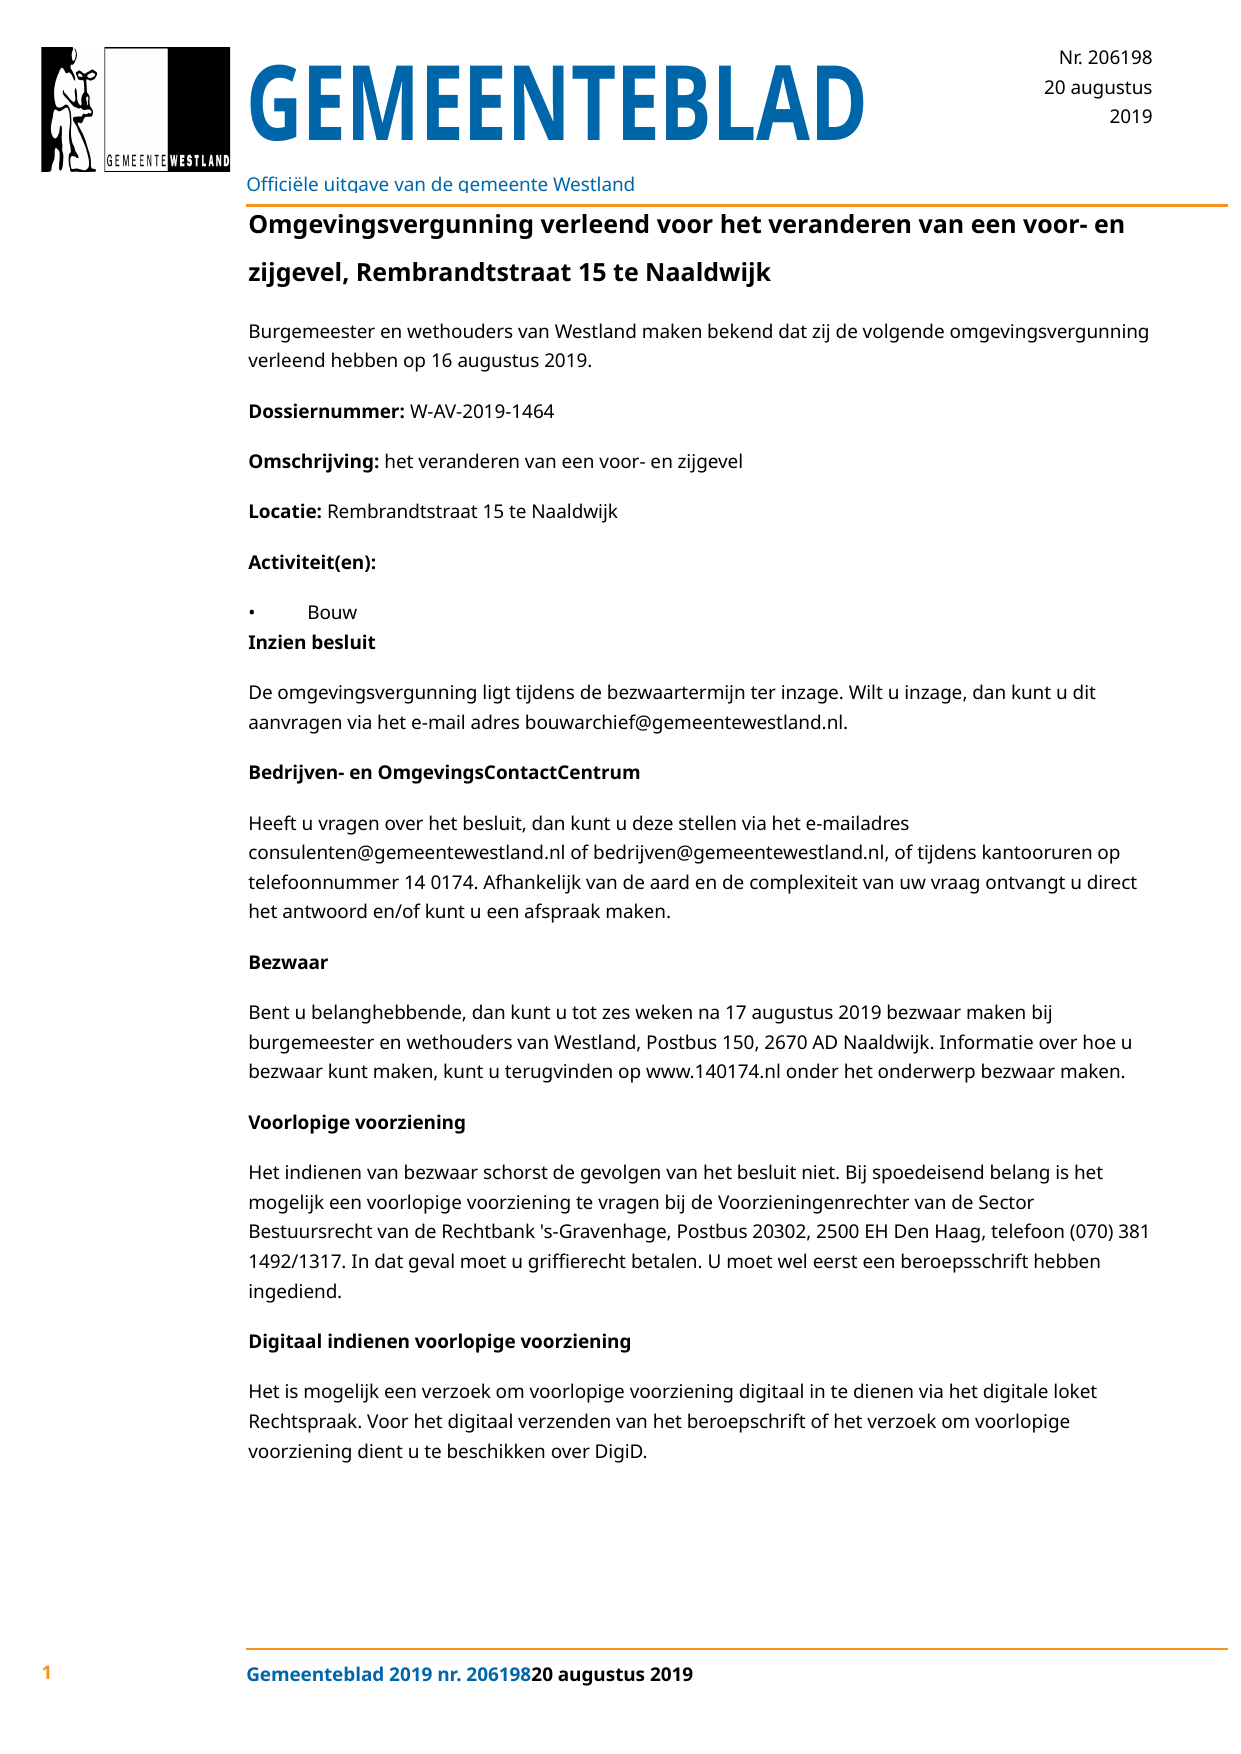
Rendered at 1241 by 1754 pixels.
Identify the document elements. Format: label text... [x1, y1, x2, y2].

text Het is mogelijk een verzoek om voorlopige voorziening digitaal in te dienen via het digitale loket Rechtspraak. Voor het digitaal verzenden van het beroepschrift of het verzoek om voorlopige voorziening dient u te beschikken over DigiD. [248, 1379, 1152, 1464]
text Bezwaar [248, 949, 1152, 975]
text Inzien besluit [248, 629, 1152, 655]
text Locatie: Rembrandtstraat 15 te Naaldwijk [248, 499, 1152, 524]
text Het indienen van bezwaar schorst de gevolgen van het besluit niet. Bij spoedeisend belang is het mogelijk een voorlopige voorziening te vragen bij de Voorzieningenrechter van de Sector Bestuursrecht van de Rechtbank 's-Gravenhage, Postbus 20302, 2500 EH Den Haag, telefoon (070) 381 1492/1317. In dat geval moet u griffierecht betalen. U moet wel eerst een beroepsschrift hebben ingediend. [248, 1159, 1152, 1304]
text Omgevingsvergunning verleend voor het veranderen van een voor- en zijgevel, Rembrandtstraat 15 te Naaldwijk [248, 207, 1152, 288]
text Activiteit(en): [248, 549, 1152, 575]
text Burgemeester en wethouders van Westland maken bekend dat zij de volgende omgevingsvergunning verleend hebben op 16 augustus 2019. [248, 318, 1152, 373]
text Voorlopige voorziening [248, 1109, 1152, 1135]
text Digitaal indienen voorlopige voorziening [248, 1328, 1152, 1354]
text Omschrijving: het veranderen van een voor- en zijgevel [248, 448, 1152, 474]
list Bouw [248, 599, 1152, 625]
picture [41, 47, 231, 172]
text Heeft u vragen over het besluit, dan kunt u deze stellen via het e-mailadres consulenten@gemeentewestland.nl of bedrijven@gemeentewestland.nl, of tijdens kantooruren op telefoonnummer 14 0174. Afhankelijk van de aard en de complexiteit van uw vraag ontvangt u direct het antwoord en/of kunt u een afspraak maken. [248, 810, 1152, 924]
text Bent u belanghebbende, dan kunt u tot zes weken na 17 augustus 2019 bezwaar maken bij burgemeester en wethouders van Westland, Postbus 150, 2670 AD Naaldwijk. Informatie over hoe u bezwaar kunt maken, kunt u terugvinden op www.140174.nl onder het onderwerp bezwaar maken. [248, 999, 1152, 1084]
text Bedrijven- en OmgevingsContactCentrum [248, 759, 1152, 785]
text Dossiernummer: W-AV-2019-1464 [248, 398, 1152, 424]
text De omgevingsvergunning ligt tijdens de bezwaartermijn ter inzage. Wilt u inzage, dan kunt u dit aanvragen via het e-mail adres bouwarchief@gemeentewestland.nl. [248, 679, 1152, 735]
